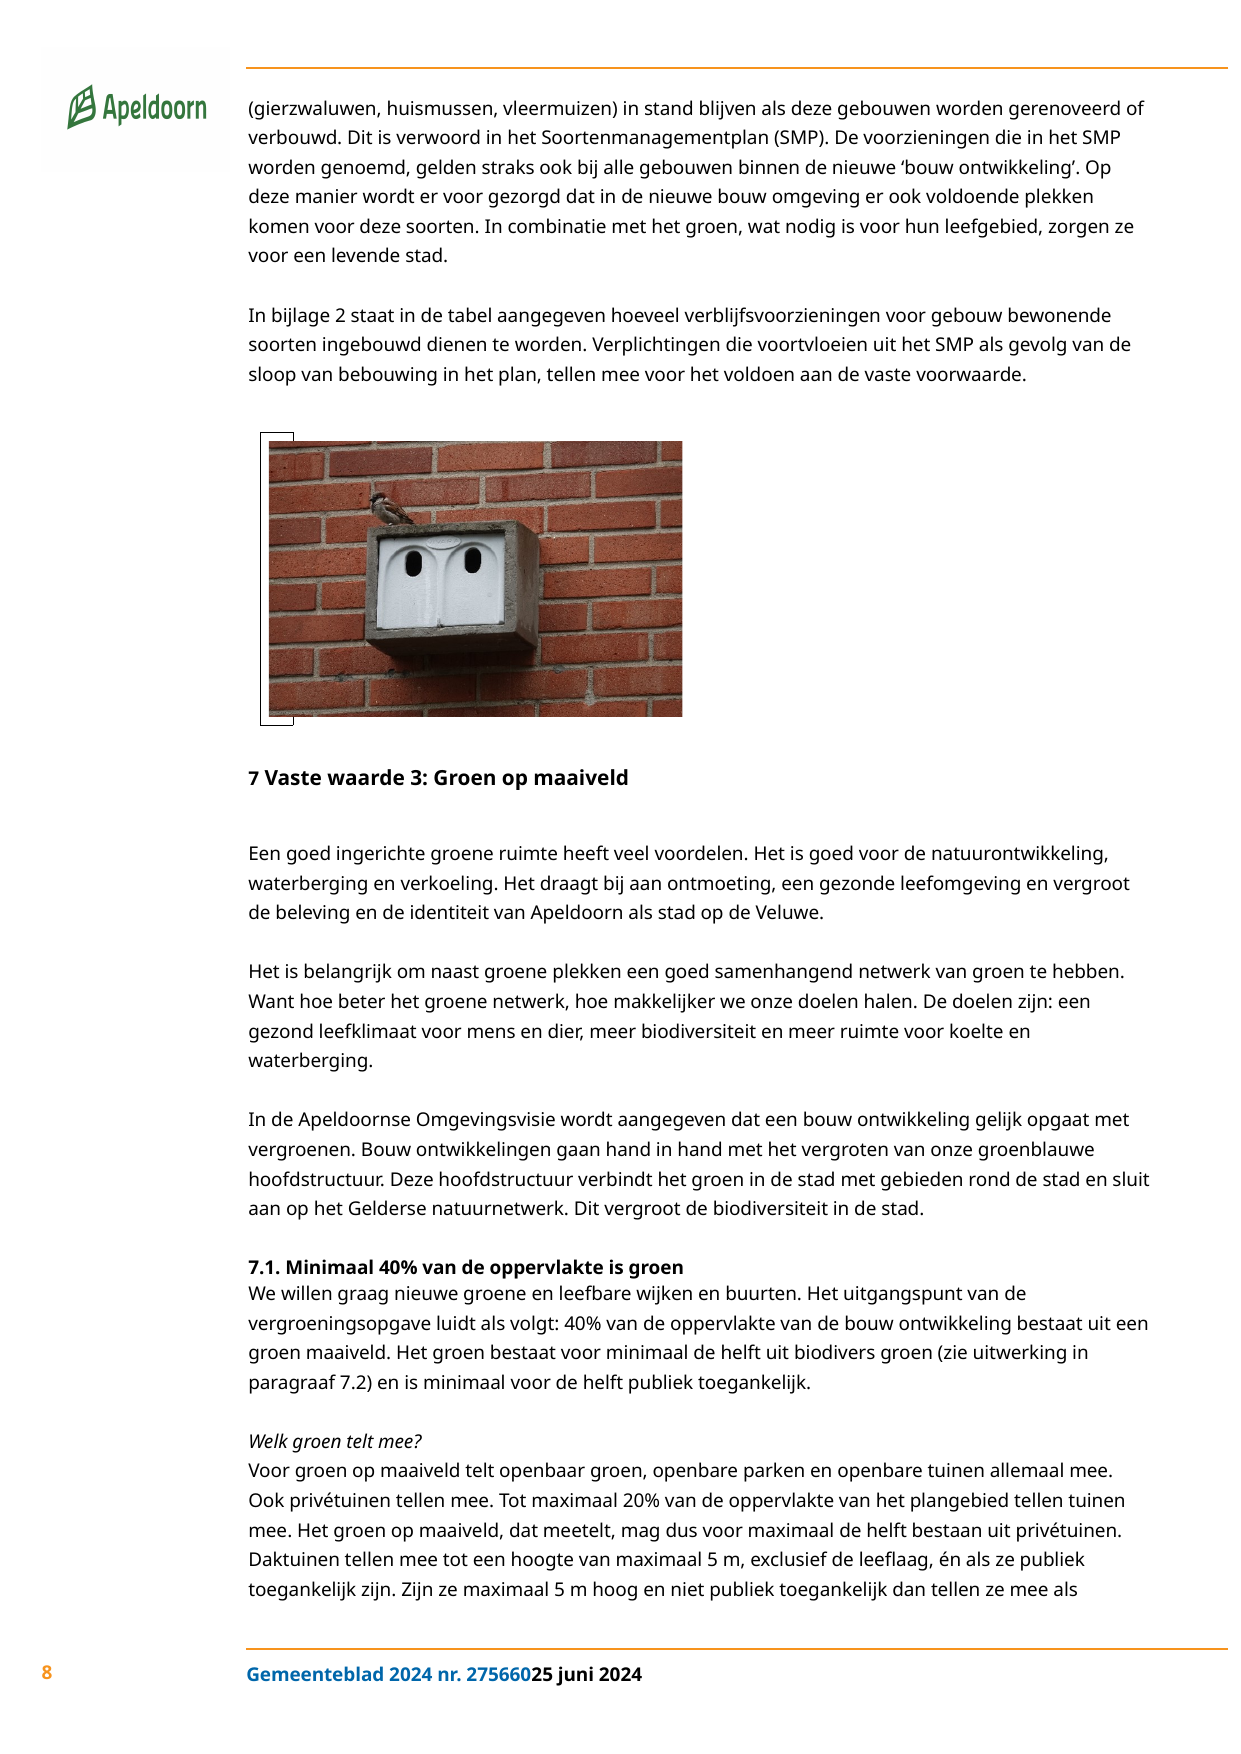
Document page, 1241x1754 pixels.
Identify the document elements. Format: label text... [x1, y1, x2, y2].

text (gierzwaluwen, huismussen, vleermuizen) in stand blijven als deze gebouwen worden gerenoveerd of verbouwd. Dit is verwoord in het Soortenmanagementplan (SMP). De voorzieningen die in het SMP worden genoemd, gelden straks ook bij alle gebouwen binnen de nieuwe ‘bouw ontwikkeling’. Op deze manier wordt er voor gezorgd dat in de nieuwe bouw omgeving er ook voldoende plekken komen voor deze soorten. In combinatie met het groen, wat nodig is voor hun leefgebied, zorgen ze voor een levende stad. [248, 95, 1152, 268]
text Het is belangrijk om naast groene plekken een goed samenhangend netwerk van groen te hebben. Want hoe beter het groene netwerk, hoe makkelijker we onze doelen halen. De doelen zijn: een gezond leefklimaat voor mens en dier, meer biodiversiteit en meer ruimte voor koelte en waterberging. [248, 959, 1152, 1073]
text Een goed ingerichte groene ruimte heeft veel voordelen. Het is goed voor de natuurontwikkeling, waterberging en verkoeling. Het draagt bij aan ontmoeting, een gezonde leefomgeving en vergroot de beleving en de identiteit van Apeldoorn als stad op de Veluwe. [248, 840, 1152, 925]
text Voor groen op maaiveld telt openbaar groen, openbare parken en openbare tuinen allemaal mee. Ook privétuinen tellen mee. Tot maximaal 20% van de oppervlakte van het plangebied tellen tuinen mee. Het groen op maaiveld, dat meetelt, mag dus voor maximaal de helft bestaan uit privétuinen. Daktuinen tellen mee tot een hoogte van maximaal 5 m, exclusief de leeflaag, én als ze publiek toegankelijk zijn. Zijn ze maximaal 5 m hoog en niet publiek toegankelijk dan tellen ze mee als [248, 1458, 1152, 1602]
text 7.1. Minimaal 40% van de oppervlakte is groen [248, 1254, 1152, 1280]
picture [41, 47, 231, 172]
text In de Apeldoornse Omgevingsvisie wordt aangegeven dat een bouw ontwikkeling gelijk opgaat met vergroenen. Bouw ontwikkelingen gaan hand in hand met het vergroten van onze groenblauwe hoofdstructuur. Deze hoofdstructuur verbindt het groen in de stad met gebieden rond de stad en sluit aan op het Gelderse natuurnetwerk. Dit vergroot de biodiversiteit in de stad. [248, 1107, 1152, 1221]
text In bijlage 2 staat in de tabel aangegeven hoeveel verblijfsvoorzieningen voor gebouw bewonende soorten ingebouwd dienen te worden. Verplichtingen die voortvloeien uit het SMP als gevolg van de sloop van bebouwing in het plan, tellen mee voor het voldoen aan de vaste voorwaarde. [248, 302, 1152, 387]
picture [268, 441, 683, 717]
text Welk groen telt mee? [248, 1428, 1152, 1454]
text We willen graag nieuwe groene en leefbare wijken en buurten. Het uitgangspunt van de vergroeningsopgave luidt als volgt: 40% van de oppervlakte van de bouw ontwikkeling bestaat uit een groen maaiveld. Het groen bestaat voor minimaal de helft uit biodivers groen (zie uitwerking in paragraaf 7.2) en is minimaal voor de helft publiek toegankelijk. [248, 1280, 1152, 1395]
text 7 Vaste waarde 3: Groen op maaiveld [248, 763, 1152, 791]
